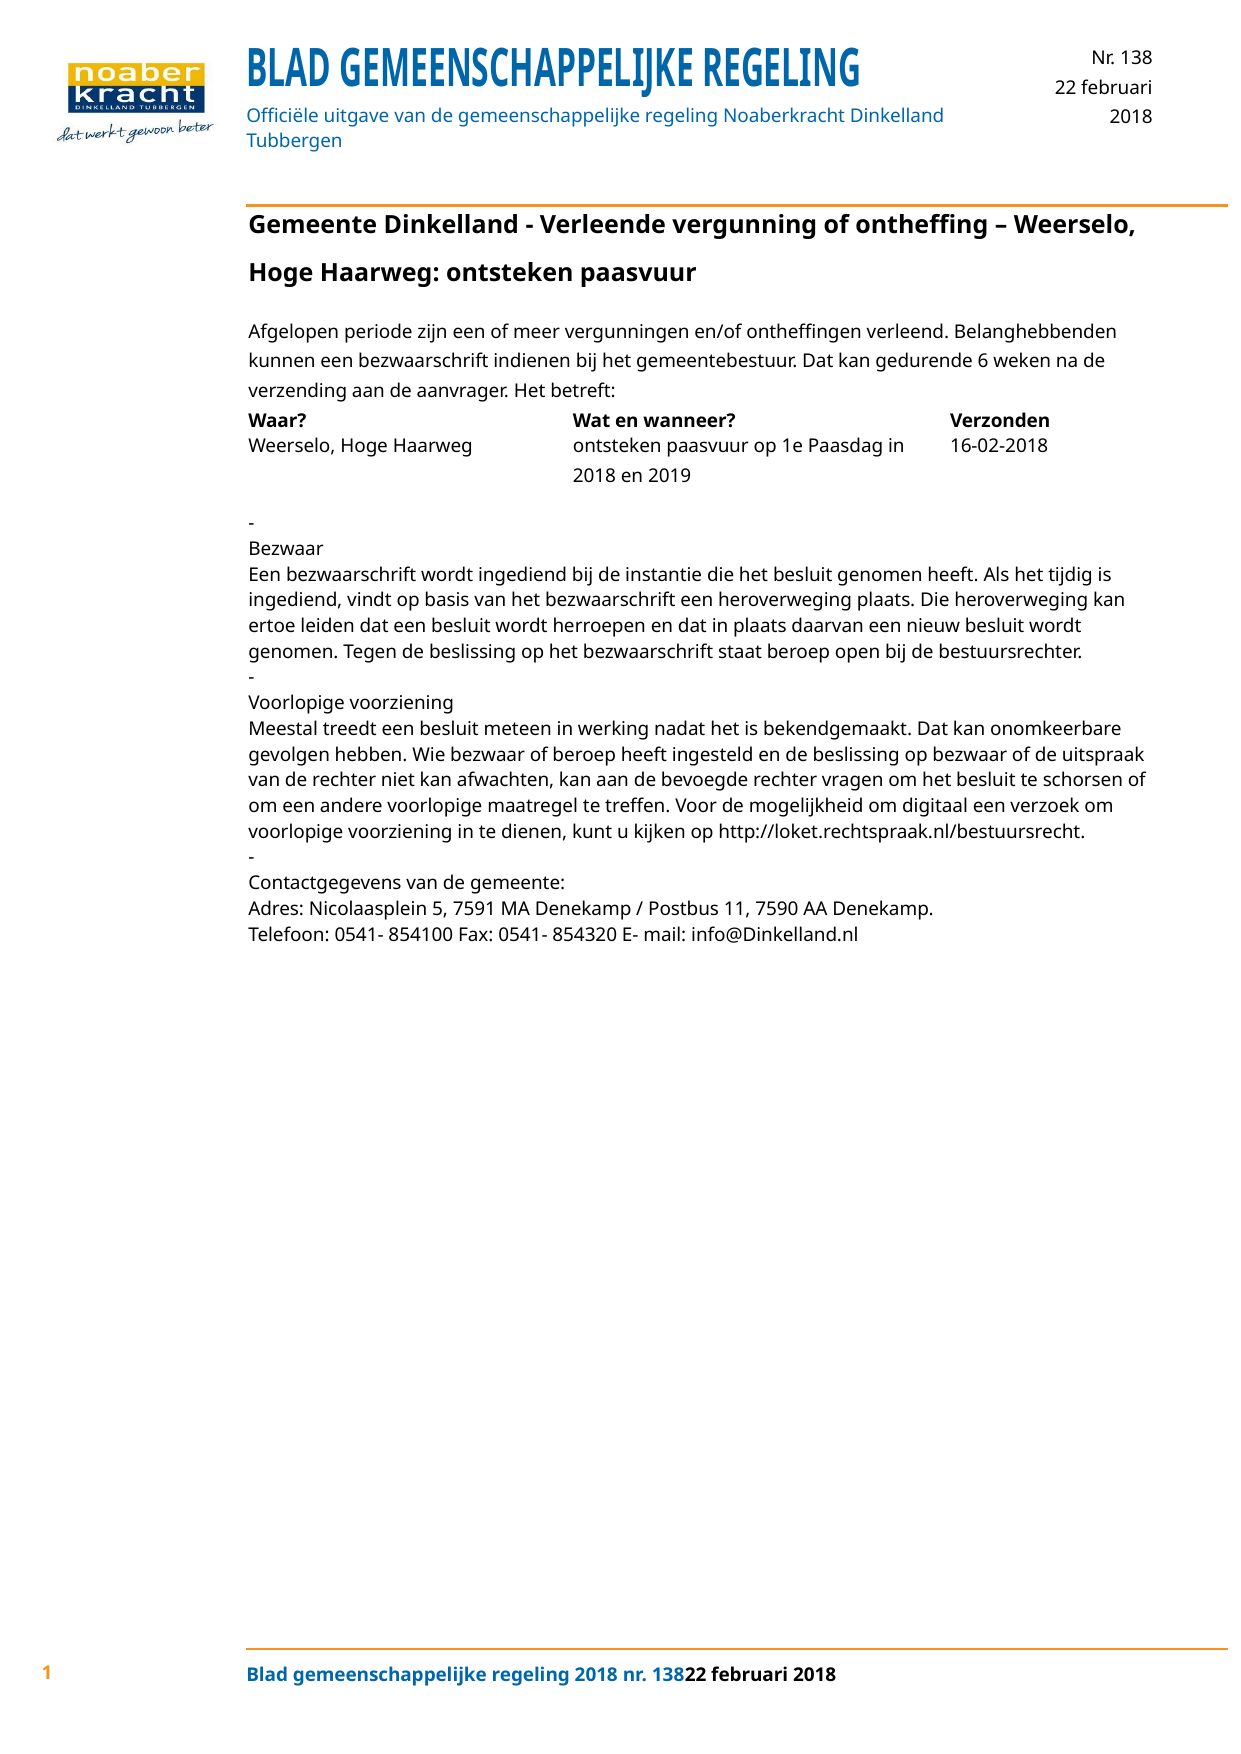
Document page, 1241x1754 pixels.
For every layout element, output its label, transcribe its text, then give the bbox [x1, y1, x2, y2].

text Afgelopen periode zijn een of meer vergunningen en/of ontheffingen verleend. Belanghebbenden kunnen een bezwaarschrift indienen bij het gemeentebestuur. Dat kan gedurende 6 weken na de verzending aan de aanvrager. Het betreft: [248, 318, 1152, 403]
text - [248, 844, 1152, 869]
text - [248, 509, 1152, 535]
table_header Wat en wanneer? [573, 407, 950, 432]
text Meestal treedt een besluit meteen in werking nadat het is bekendgemaakt. Dat kan onomkeerbare gevolgen hebben. Wie bezwaar of beroep heeft ingesteld en de beslissing op bezwaar of de uitspraak van de rechter niet kan afwachten, kan aan de bevoegde rechter vragen om het besluit te schorsen of om een andere voorlopige maatregel te treffen. Voor de mogelijkheid om digitaal een verzoek om voorlopige voorziening in te dienen, kunt u kijken op http://loket.rechtspraak.nl/bestuursrecht. [248, 715, 1152, 844]
table_cell ontsteken paasvuur op 1e Paasdag in 2018 en 2019 [573, 433, 950, 488]
text Voorlopige voorziening [248, 689, 1152, 715]
text Gemeente Dinkelland - Verleende vergunning of ontheffing – Weerselo, Hoge Haarweg: ontsteken paasvuur [248, 207, 1152, 288]
text Bezwaar [248, 535, 1152, 561]
text - [248, 664, 1152, 689]
table_header Verzonden [950, 407, 1152, 432]
text Contactgegevens van de gemeente: [248, 869, 1152, 895]
text Een bezwaarschrift wordt ingediend bij de instantie die het besluit genomen heeft. Als het tijdig is ingediend, vindt op basis van het bezwaarschrift een heroverweging plaats. Die heroverweging kan ertoe leiden dat een besluit wordt herroepen en dat in plaats daarvan een nieuw besluit wordt genomen. Tegen de beslissing op het bezwaarschrift staat beroep open bij de bestuursrechter. [248, 561, 1152, 664]
table_header Waar? [248, 407, 573, 432]
text Adres: Nicolaasplein 5, 7591 MA Denekamp / Postbus 11, 7590 AA Denekamp. [248, 895, 1152, 921]
picture [41, 47, 231, 172]
table_cell Weerselo, Hoge Haarweg [248, 433, 573, 488]
text Telefoon: 0541- 854100 Fax: 0541- 854320 E- mail: info@Dinkelland.nl [248, 921, 1152, 947]
table_cell 16-02-2018 [950, 433, 1152, 488]
